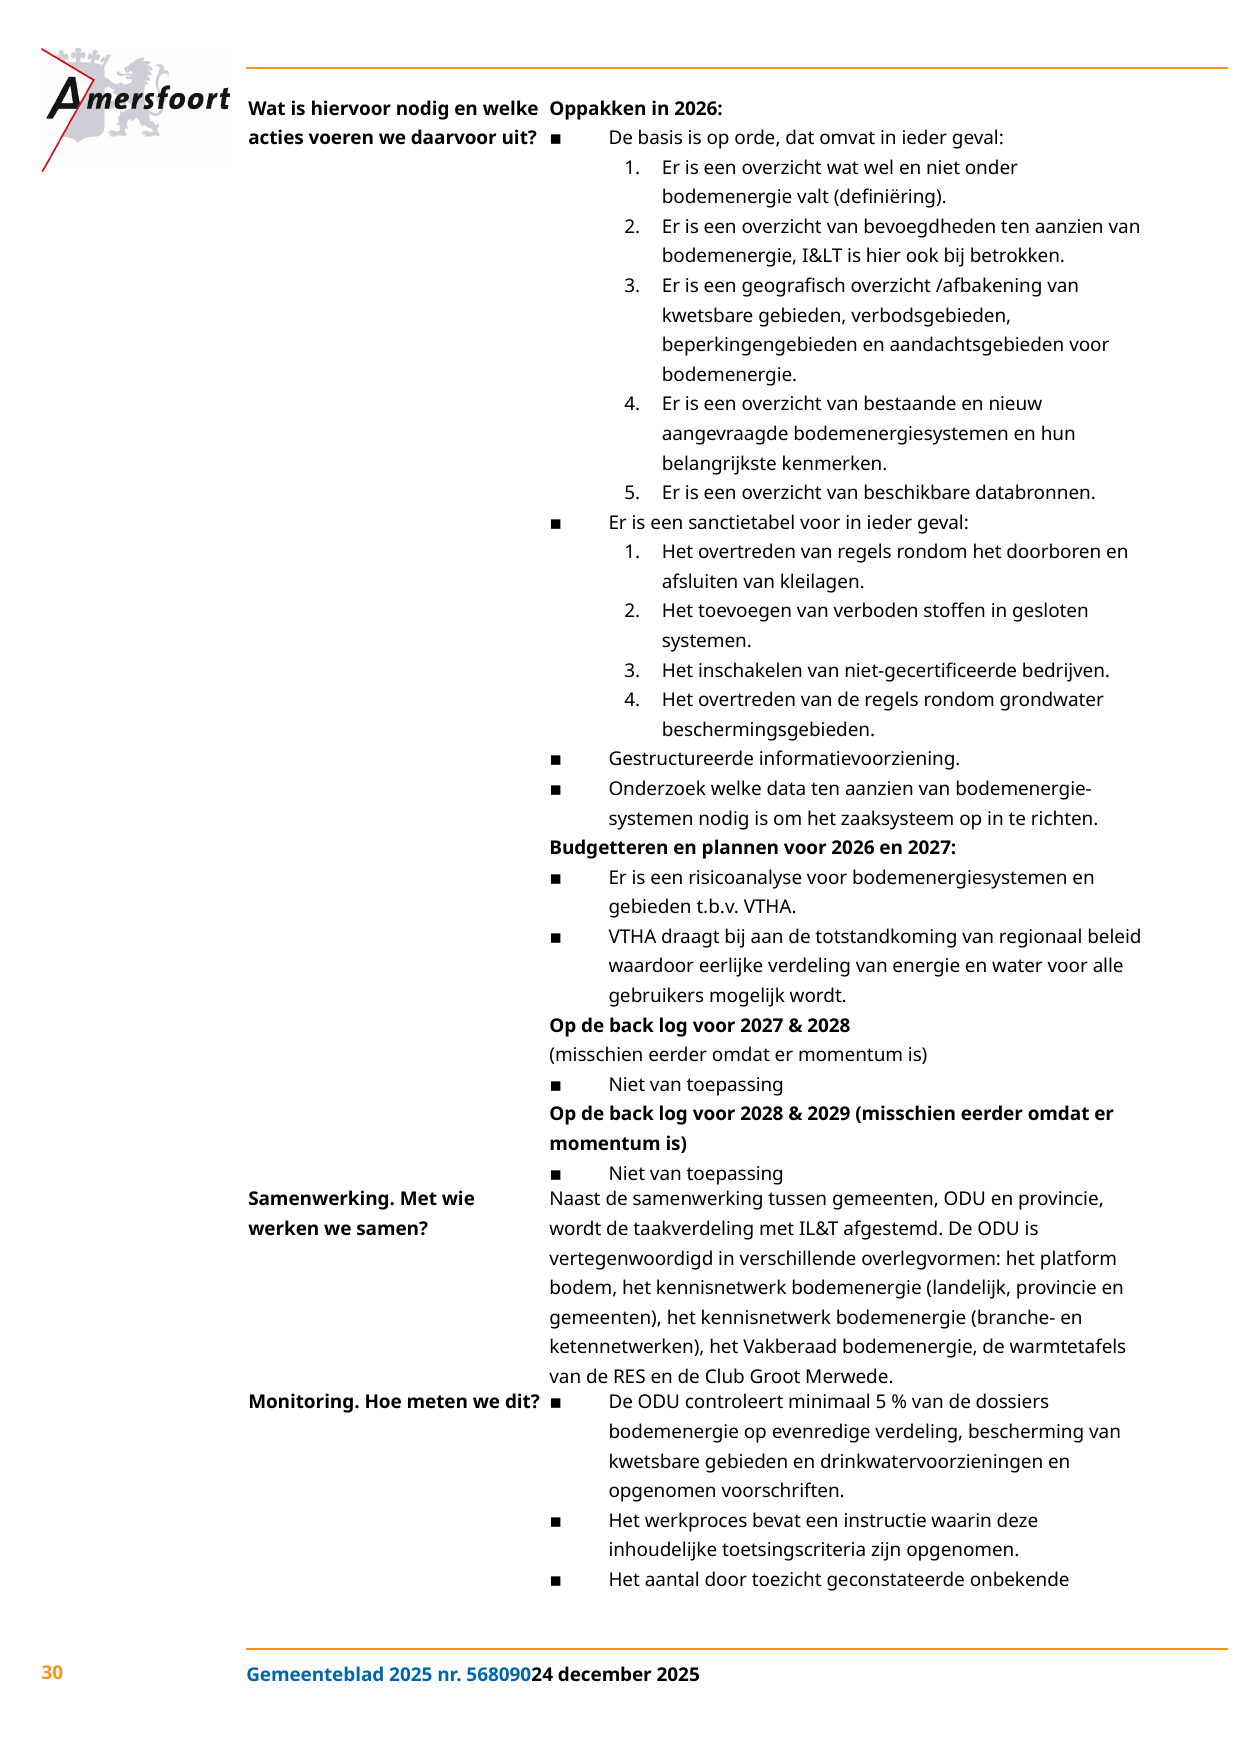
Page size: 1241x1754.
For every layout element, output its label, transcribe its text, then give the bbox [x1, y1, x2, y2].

table_cell Wat is hiervoor nodig en welke acties voeren we daarvoor uit? [248, 95, 549, 1186]
table_cell De ODU controleert minimaal 5 % van de dossiers bodemenergie op evenredige verdeling, bescherming van kwetsbare gebieden en drinkwatervoorzieningen en opgenomen voorschriften. Het werkproces bevat een instructie waarin deze inhoudelijke toetsingscriteria zijn opgenomen. Het aantal door toezicht geconstateerde onbekende [549, 1389, 1152, 1592]
table_cell Monitoring. Hoe meten we dit? [248, 1389, 549, 1592]
table_cell Samenwerking. Met wie werken we samen? [248, 1186, 549, 1389]
picture [41, 47, 231, 172]
table_cell Naast de samenwerking tussen gemeenten, ODU en provincie, wordt de taakverdeling met IL&T afgestemd. De ODU is vertegenwoordigd in verschillende overlegvormen: het platform bodem, het kennisnetwerk bodemenergie (landelijk, provincie en gemeenten), het kennisnetwerk bodemenergie (branche- en ketennetwerken), het Vakberaad bodemenergie, de warmtetafels van de RES en de Club Groot Merwede. [549, 1186, 1152, 1389]
table_cell Oppakken in 2026: De basis is op orde, dat omvat in ieder geval: Er is een overzicht wat wel en niet onder bodemenergie valt (definiëring). Er is een overzicht van bevoegdheden ten aanzien van bodemenergie, I&LT is hier ook bij betrokken. Er is een geografisch overzicht /afbakening van kwetsbare gebieden, verbodsgebieden, beperkingengebieden en aandachtsgebieden voor bodemenergie. Er is een overzicht van bestaande en nieuw aangevraagde bodemenergiesystemen en hun belangrijkste kenmerken. Er is een overzicht van beschikbare databronnen. Er is een sanctietabel voor in ieder geval: Het overtreden van regels rondom het doorboren en afsluiten van kleilagen. Het toevoegen van verboden stoffen in gesloten systemen. Het inschakelen van niet-gecertificeerde bedrijven. Het overtreden van de regels rondom grondwater beschermingsgebieden. Gestructureerde informatievoorziening. Onderzoek welke data ten aanzien van bodemenergie-systemen nodig is om het zaaksysteem op in te richten. Budgetteren en plannen voor 2026 en 2027: Er is een risicoanalyse voor bodemenergiesystemen en gebieden t.b.v. VTHA. VTHA draagt bij aan de totstandkoming van regionaal beleid waardoor eerlijke verdeling van energie en water voor alle gebruikers mogelijk wordt. Op de back log voor 2027 & 2028 (misschien eerder omdat er momentum is) Niet van toepassing Op de back log voor 2028 & 2029 (misschien eerder omdat er momentum is) Niet van toepassing [549, 95, 1152, 1186]
